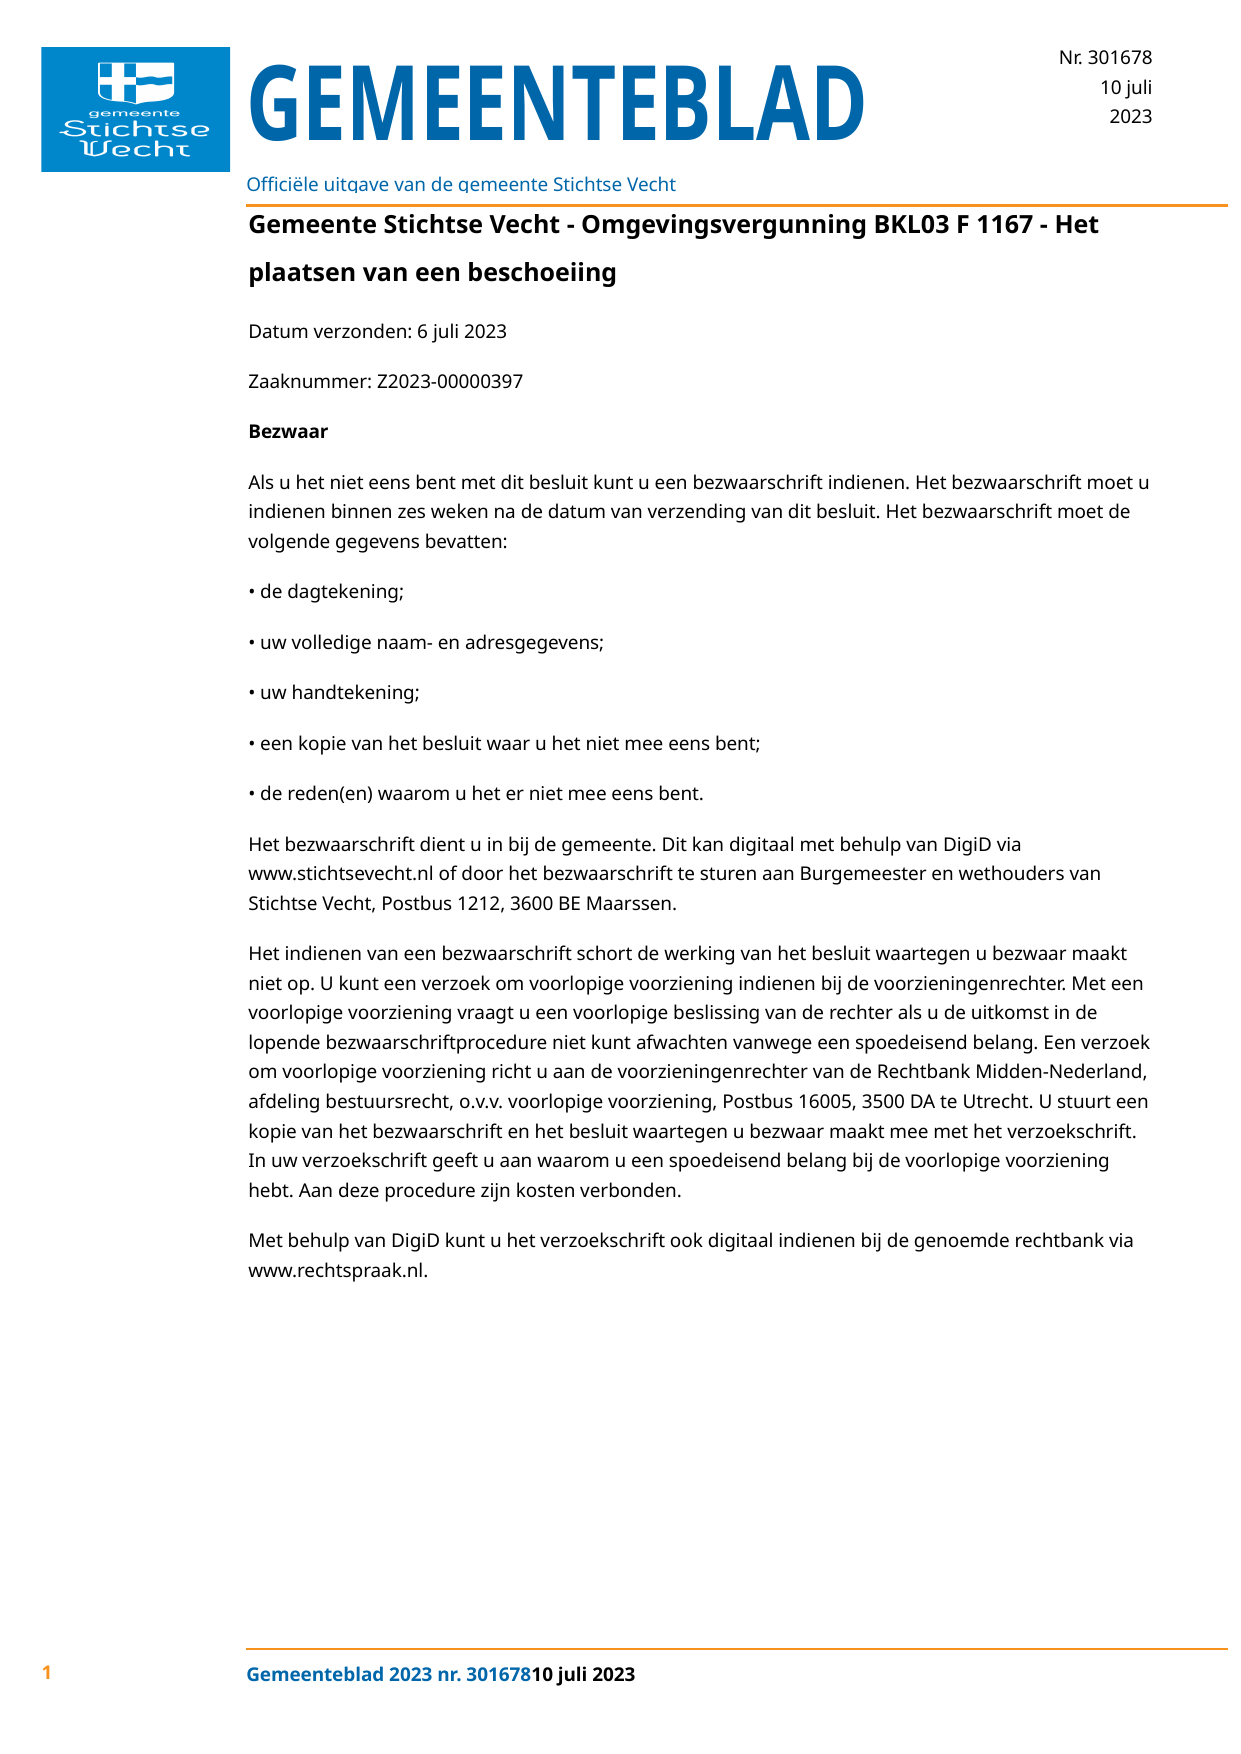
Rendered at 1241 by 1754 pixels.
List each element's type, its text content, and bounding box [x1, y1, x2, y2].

text Bezwaar [248, 419, 1152, 444]
text Als u het niet eens bent met dit besluit kunt u een bezwaarschrift indienen. Het bezwaarschrift moet u indienen binnen zes weken na de datum van verzending van dit besluit. Het bezwaarschrift moet de volgende gegevens bevatten: [248, 469, 1152, 554]
picture [137, 63, 174, 103]
picture [99, 63, 135, 101]
text • een kopie van het besluit waar u het niet mee eens bent; [248, 730, 1152, 756]
text Zaaknummer: Z2023-00000397 [248, 368, 1152, 394]
text • de dagtekening; [248, 579, 1152, 604]
text Het bezwaarschrift dient u in bij de gemeente. Dit kan digitaal met behulp van DigiD via www.stichtsevecht.nl of door het bezwaarschrift te sturen aan Burgemeester en wethouders van Stichtse Vecht, Postbus 1212, 3600 BE Maarssen. [248, 831, 1152, 916]
text Met behulp van DigiD kunt u het verzoekschrift ook digitaal indienen bij de genoemde rechtbank via www.rechtspraak.nl. [248, 1227, 1152, 1283]
text • uw volledige naam- en adresgegevens; [248, 629, 1152, 655]
text • de reden(en) waarom u het er niet mee eens bent. [248, 780, 1152, 806]
text • uw handtekening; [248, 679, 1152, 705]
text Datum verzonden: 6 juli 2023 [248, 318, 1152, 344]
text Het indienen van een bezwaarschrift schort de werking van het besluit waartegen u bezwaar maakt niet op. U kunt een verzoek om voorlopige voorziening indienen bij de voorzieningenrechter. Met een voorlopige voorziening vraagt u een voorlopige beslissing van de rechter als u de uitkomst in de lopende bezwaarschriftprocedure niet kunt afwachten vanwege een spoedeisend belang. Een verzoek om voorlopige voorziening richt u aan de voorzieningenrechter van de Rechtbank Midden-Nederland, afdeling bestuursrecht, o.v.v. voorlopige voorziening, Postbus 16005, 3500 DA te Utrecht. U stuurt een kopie van het bezwaarschrift en het besluit waartegen u bezwaar maakt mee met het verzoekschrift. In uw verzoekschrift geeft u aan waarom u een spoedeisend belang bij de voorlopige voorziening hebt. Aan deze procedure zijn kosten verbonden. [248, 940, 1152, 1203]
text Gemeente Stichtse Vecht - Omgevingsvergunning BKL03 F 1167 - Het plaatsen van een beschoeiing [248, 207, 1152, 288]
